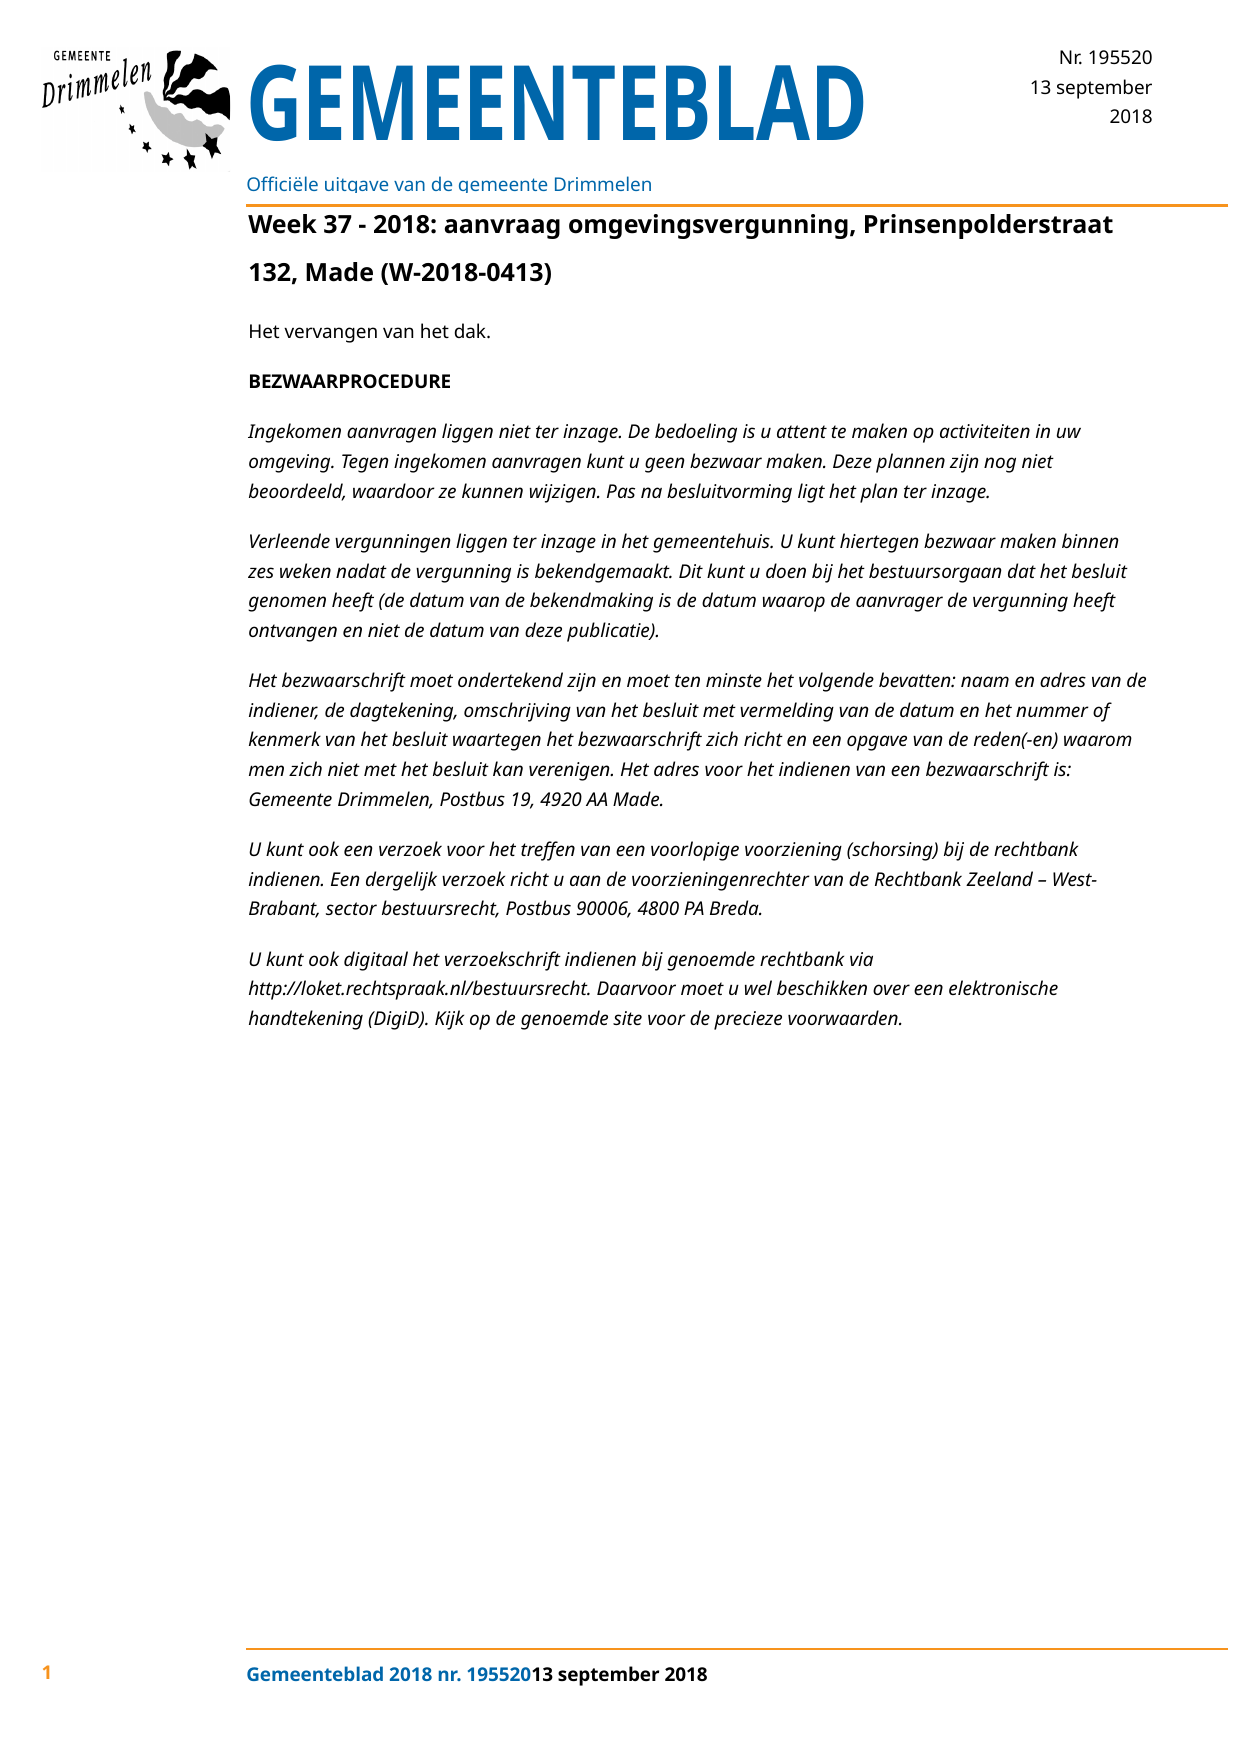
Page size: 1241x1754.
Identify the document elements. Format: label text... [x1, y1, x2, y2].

text U kunt ook een verzoek voor het treffen van een voorlopige voorziening (schorsing) bij de rechtbank indienen. Een dergelijk verzoek richt u aan de voorzieningenrechter van de Rechtbank Zeeland – West-Brabant, sector bestuursrecht, Postbus 90006, 4800 PA Breda. [248, 836, 1152, 921]
text Het vervangen van het dak. [248, 318, 1152, 344]
text Het bezwaarschrift moet ondertekend zijn en moet ten minste het volgende bevatten: naam en adres van de indiener, de dagtekening, omschrijving van het besluit met vermelding van de datum en het nummer of kenmerk van het besluit waartegen het bezwaarschrift zich richt en een opgave van de reden(-en) waarom men zich niet met het besluit kan verenigen. Het adres voor het indienen van een bezwaarschrift is: Gemeente Drimmelen, Postbus 19, 4920 AA Made. [248, 667, 1152, 812]
text Verleende vergunningen liggen ter inzage in het gemeentehuis. U kunt hiertegen bezwaar maken binnen zes weken nadat de vergunning is bekendgemaakt. Dit kunt u doen bij het bestuursorgaan dat het besluit genomen heeft (de datum van de bekendmaking is de datum waarop de aanvrager de vergunning heeft ontvangen en niet de datum van deze publicatie). [248, 528, 1152, 643]
text Week 37 - 2018: aanvraag omgevingsvergunning, Prinsenpolderstraat 132, Made (W-2018-0413) [248, 207, 1152, 288]
text BEZWAARPROCEDURE [248, 368, 1152, 394]
picture [41, 47, 231, 172]
text U kunt ook digitaal het verzoekschrift indienen bij genoemde rechtbank via http://loket.rechtspraak.nl/bestuursrecht. Daarvoor moet u wel beschikken over een elektronische handtekening (DigiD). Kijk op de genoemde site voor de precieze voorwaarden. [248, 946, 1152, 1031]
text Ingekomen aanvragen liggen niet ter inzage. De bedoeling is u attent te maken op activiteiten in uw omgeving. Tegen ingekomen aanvragen kunt u geen bezwaar maken. Deze plannen zijn nog niet beoordeeld, waardoor ze kunnen wijzigen. Pas na besluitvorming ligt het plan ter inzage. [248, 419, 1152, 504]
